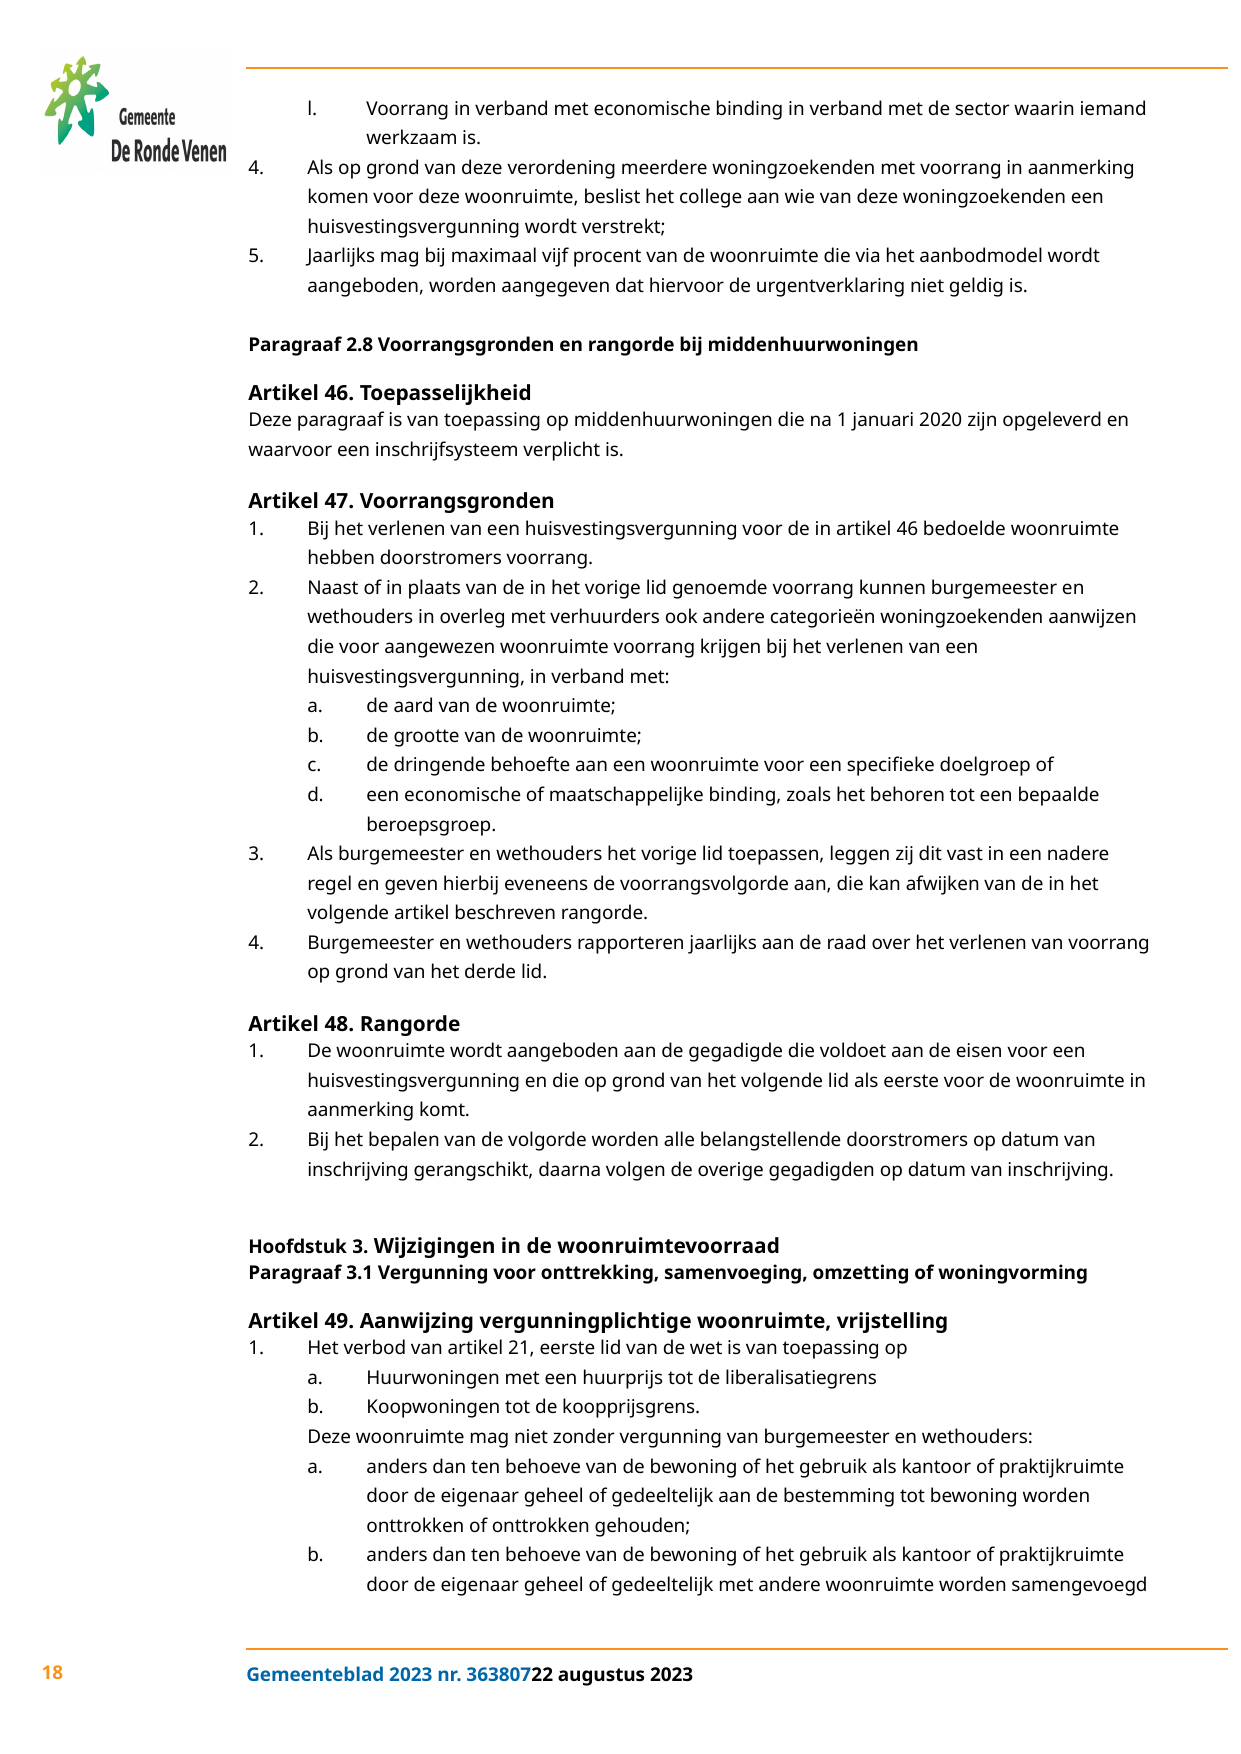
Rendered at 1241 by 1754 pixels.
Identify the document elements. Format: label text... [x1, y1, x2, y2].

list Naast of in plaats van de in het vorige lid genoemde voorrang kunnen burgemeester en wethouders in overleg met verhuurders ook andere categorieën woningzoekenden aanwijzen die voor aangewezen woonruimte voorrang krijgen bij het verlenen van een huisvestingsvergunning, in verband met: [248, 574, 1152, 688]
list Als burgemeester en wethouders het vorige lid toepassen, leggen zij dit vast in een nadere regel en geven hierbij eveneens de voorrangsvolgorde aan, die kan afwijken van de in het volgende artikel beschreven rangorde. [248, 840, 1152, 925]
text Artikel 47. Voorrangsgronden [248, 486, 1152, 515]
list de aard van de woonruimte; [307, 692, 1152, 718]
text Artikel 49. Aanwijzing vergunningplichtige woonruimte, vrijstelling [248, 1306, 1152, 1334]
list Als op grond van deze verordening meerdere woningzoekenden met voorrang in aanmerking komen voor deze woonruimte, beslist het college aan wie van deze woningzoekenden een huisvestingsvergunning wordt verstrekt; [248, 154, 1152, 239]
text Deze paragraaf is van toepassing op middenhuurwoningen die na 1 januari 2020 zijn opgeleverd en waarvoor een inschrijfsysteem verplicht is. [248, 406, 1152, 462]
list Bij het bepalen van de volgorde worden alle belangstellende doorstromers op datum van inschrijving gerangschikt, daarna volgen de overige gegadigden op datum van inschrijving. [248, 1126, 1152, 1182]
list anders dan ten behoeve van de bewoning of het gebruik als kantoor of praktijkruimte door de eigenaar geheel of gedeeltelijk aan de bestemming tot bewoning worden onttrokken of onttrokken gehouden; [307, 1453, 1152, 1538]
list Burgemeester en wethouders rapporteren jaarlijks aan de raad over het verlenen van voorrang op grond van het derde lid. [248, 929, 1152, 984]
list de grootte van de woonruimte; [307, 722, 1152, 748]
list Het verbod van artikel 21, eerste lid van de wet is van toepassing op [248, 1334, 1152, 1360]
text Hoofdstuk 3. Wijzigingen in de woonruimtevoorraad [248, 1231, 1152, 1259]
text Artikel 48. Rangorde [248, 1009, 1152, 1037]
text Paragraaf 3.1 Vergunning voor onttrekking, samenvoeging, omzetting of woningvorming [248, 1259, 1152, 1285]
list Jaarlijks mag bij maximaal vijf procent van de woonruimte die via het aanbodmodel wordt aangeboden, worden aangegeven dat hiervoor de urgentverklaring niet geldig is. [248, 243, 1152, 298]
picture [41, 47, 231, 172]
list een economische of maatschappelijke binding, zoals het behoren tot een bepaalde beroepsgroep. [307, 781, 1152, 836]
list Koopwoningen tot de koopprijsgrens. [307, 1394, 1152, 1419]
list De woonruimte wordt aangeboden aan de gegadigde die voldoet aan de eisen voor een huisvestingsvergunning en die op grond van het volgende lid als eerste voor de woonruimte in aanmerking komt. [248, 1037, 1152, 1122]
list Voorrang in verband met economische binding in verband met de sector waarin iemand werkzaam is. [307, 95, 1152, 150]
text Paragraaf 2.8 Voorrangsgronden en rangorde bij middenhuurwoningen [248, 331, 1152, 357]
list de dringende behoefte aan een woonruimte voor een specifieke doelgroep of [307, 752, 1152, 777]
text Artikel 46. Toepasselijkheid [248, 378, 1152, 406]
list Deze woonruimte mag niet zonder vergunning van burgemeester en wethouders: [248, 1423, 1152, 1449]
list anders dan ten behoeve van de bewoning of het gebruik als kantoor of praktijkruimte door de eigenaar geheel of gedeeltelijk met andere woonruimte worden samengevoegd [307, 1542, 1152, 1597]
list Bij het verlenen van een huisvestingsvergunning voor de in artikel 46 bedoelde woonruimte hebben doorstromers voorrang. [248, 515, 1152, 570]
list Huurwoningen met een huurprijs tot de liberalisatiegrens [307, 1364, 1152, 1390]
